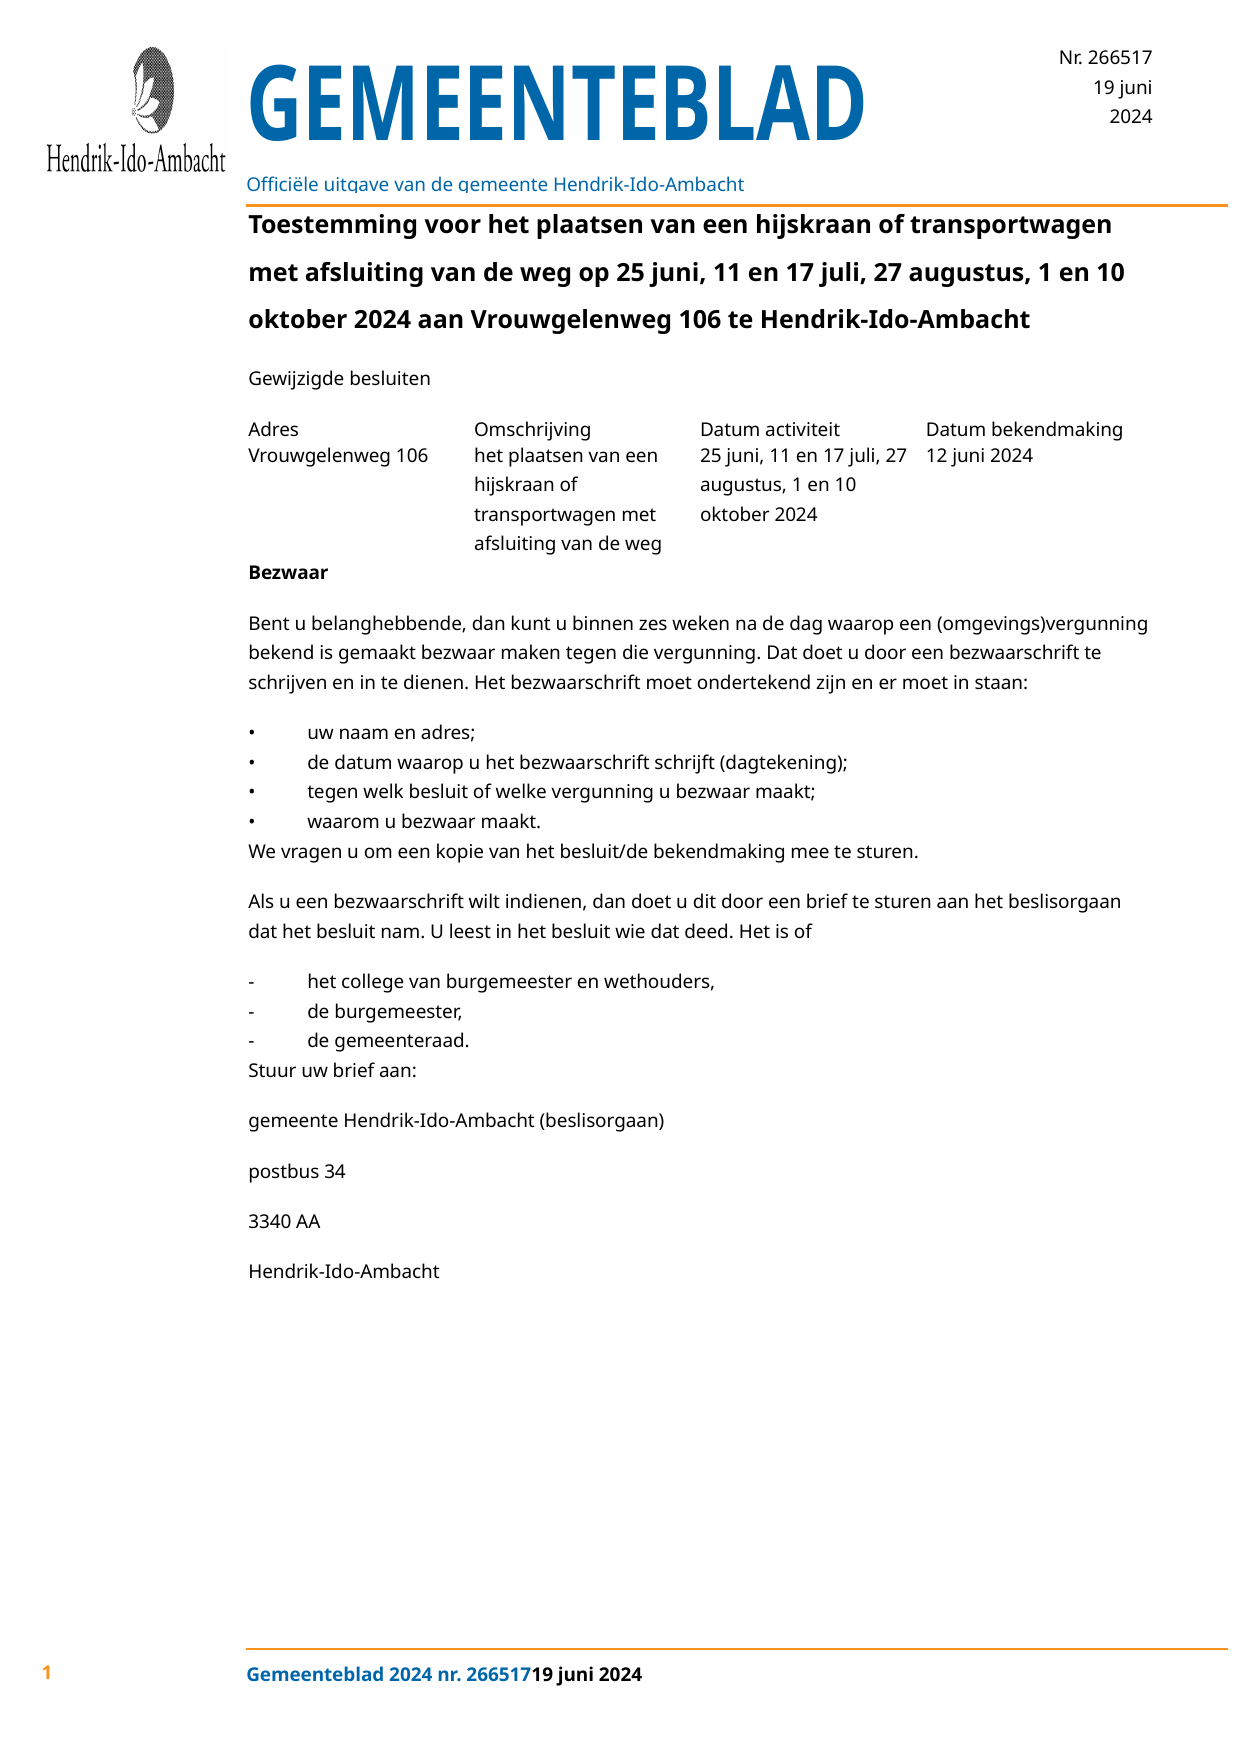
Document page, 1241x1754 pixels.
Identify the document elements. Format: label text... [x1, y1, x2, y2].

text Bezwaar [248, 559, 1152, 585]
list waarom u bezwaar maakt. [248, 808, 1152, 834]
table_cell Vrouwgelenweg 106 [248, 442, 474, 556]
text We vragen u om een kopie van het besluit/de bekendmaking mee te sturen. [248, 838, 1152, 863]
text Bent u belanghebbende, dan kunt u binnen zes weken na de dag waarop een (omgevings)vergunning bekend is gemaakt bezwaar maken tegen die vergunning. Dat doet u door een bezwaarschrift te schrijven en in te dienen. Het bezwaarschrift moet ondertekend zijn en er moet in staan: [248, 610, 1152, 695]
text Hendrik-Ido-Ambacht [248, 1259, 1152, 1284]
list uw naam en adres; [248, 719, 1152, 745]
text Gewijzigde besluiten [248, 366, 1152, 391]
list de burgemeester, [248, 998, 1152, 1023]
text gemeente Hendrik-Ido-Ambacht (beslisorgaan) [248, 1107, 1152, 1133]
picture [41, 47, 231, 172]
list tegen welk besluit of welke vergunning u bezwaar maakt; [248, 779, 1152, 804]
table_header Datum bekendmaking [926, 416, 1152, 442]
list het college van burgemeester en wethouders, [248, 968, 1152, 994]
table_cell 25 juni, 11 en 17 juli, 27 augustus, 1 en 10 oktober 2024 [700, 442, 926, 556]
list de datum waarop u het bezwaarschrift schrijft (dagtekening); [248, 749, 1152, 775]
text Toestemming voor het plaatsen van een hijskraan of transportwagen met afsluiting van de weg op 25 juni, 11 en 17 juli, 27 augustus, 1 en 10 oktober 2024 aan Vrouwgelenweg 106 te Hendrik-Ido-Ambacht [248, 207, 1152, 336]
table_header Adres [248, 416, 474, 442]
text Als u een bezwaarschrift wilt indienen, dan doet u dit door een brief te sturen aan het beslisorgaan dat het besluit nam. U leest in het besluit wie dat deed. Het is of [248, 888, 1152, 943]
text postbus 34 [248, 1158, 1152, 1183]
table_header Omschrijving [474, 416, 700, 442]
table_cell 12 juni 2024 [926, 442, 1152, 556]
text Stuur uw brief aan: [248, 1057, 1152, 1083]
table_cell het plaatsen van een hijskraan of transportwagen met afsluiting van de weg [474, 442, 700, 556]
table_header Datum activiteit [700, 416, 926, 442]
list de gemeenteraad. [248, 1027, 1152, 1053]
text 3340 AA [248, 1208, 1152, 1234]
